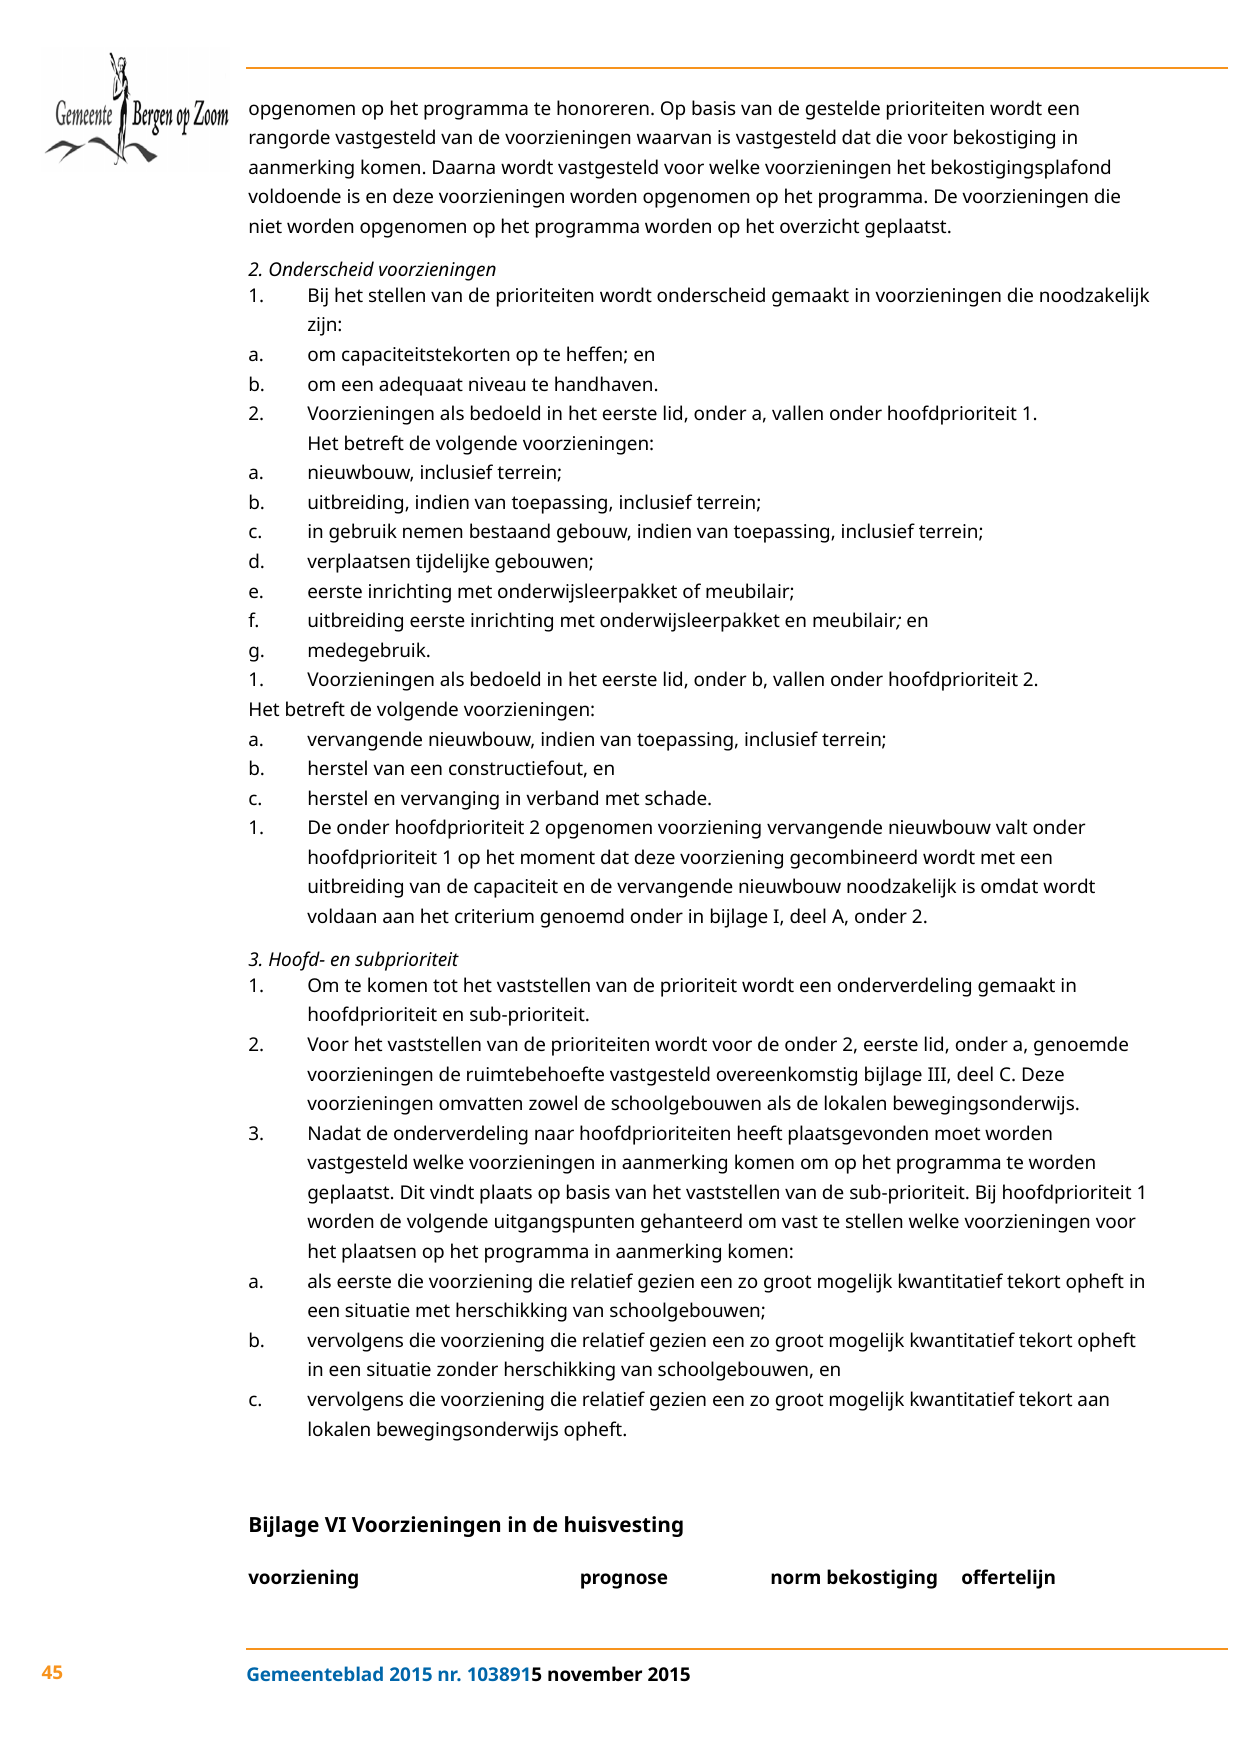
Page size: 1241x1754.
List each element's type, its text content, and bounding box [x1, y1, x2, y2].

list medegebruik. [248, 637, 1152, 663]
table_header prognose [580, 1565, 770, 1590]
list uitbreiding eerste inrichting met onderwijsleerpakket en meubilair; en [248, 607, 1152, 633]
list vervolgens die voorziening die relatief gezien een zo groot mogelijk kwantitatief tekort opheft in een situatie zonder herschikking van schoolgebouwen, en [248, 1327, 1152, 1382]
list nieuwbouw, inclusief terrein; [248, 459, 1152, 485]
table_header offertelijn [961, 1565, 1152, 1590]
list De onder hoofdprioriteit 2 opgenomen voorziening vervangende nieuwbouw valt onder hoofdprioriteit 1 op het moment dat deze voorziening gecombineerd wordt met een uitbreiding van de capaciteit en de vervangende nieuwbouw noodzakelijk is omdat wordt voldaan aan het criterium genoemd onder in bijlage I, deel A, onder 2. [248, 814, 1152, 929]
list Voor het vaststellen van de prioriteiten wordt voor de onder 2, eerste lid, onder a, genoemde voorzieningen de ruimtebehoefte vastgesteld overeenkomstig bijlage III, deel C. Deze voorzieningen omvatten zowel de schoolgebouwen als de lokalen bewegingsonderwijs. [248, 1031, 1152, 1116]
table_header norm bekostiging [770, 1565, 961, 1590]
list Het betreft de volgende voorzieningen: [248, 430, 1152, 456]
list in gebruik nemen bestaand gebouw, indien van toepassing, inclusief terrein; [248, 519, 1152, 544]
text Bijlage VI Voorzieningen in de huisvesting [248, 1510, 1152, 1539]
text opgenomen op het programma te honoreren. Op basis van de gestelde prioriteiten wordt een rangorde vastgesteld van de voorzieningen waarvan is vastgesteld dat die voor bekostiging in aanmerking komen. Daarna wordt vastgesteld voor welke voorzieningen het bekostigingsplafond voldoende is en deze voorzieningen worden opgenomen op het programma. De voorzieningen die niet worden opgenomen op het programma worden op het overzicht geplaatst. [248, 95, 1152, 239]
list om een adequaat niveau te handhaven. [248, 371, 1152, 396]
table_header voorziening [248, 1565, 579, 1590]
list Voorzieningen als bedoeld in het eerste lid, onder b, vallen onder hoofdprioriteit 2. [248, 667, 1152, 692]
list Bij het stellen van de prioriteiten wordt onderscheid gemaakt in voorzieningen die noodzakelijk zijn: [248, 282, 1152, 337]
text Het betreft de volgende voorzieningen: [248, 696, 1152, 722]
list Om te komen tot het vaststellen van de prioriteit wordt een onderverdeling gemaakt in hoofdprioriteit en sub-prioriteit. [248, 972, 1152, 1027]
list eerste inrichting met onderwijsleerpakket of meubilair; [248, 578, 1152, 603]
list herstel van een constructiefout, en [248, 755, 1152, 781]
list Voorzieningen als bedoeld in het eerste lid, onder a, vallen onder hoofdprioriteit 1. [248, 400, 1152, 426]
list uitbreiding, indien van toepassing, inclusief terrein; [248, 489, 1152, 515]
list vervangende nieuwbouw, indien van toepassing, inclusief terrein; [248, 726, 1152, 751]
list vervolgens die voorziening die relatief gezien een zo groot mogelijk kwantitatief tekort aan lokalen bewegingsonderwijs opheft. [248, 1386, 1152, 1442]
text 3. Hoofd- en subprioriteit [248, 946, 1152, 972]
text 2. Onderscheid voorzieningen [248, 256, 1152, 282]
list Nadat de onderverdeling naar hoofdprioriteiten heeft plaatsgevonden moet worden vastgesteld welke voorzieningen in aanmerking komen om op het programma te worden geplaatst. Dit vindt plaats op basis van het vaststellen van de sub-prioriteit. Bij hoofdprioriteit 1 worden de volgende uitgangspunten gehanteerd om vast te stellen welke voorzieningen voor het plaatsen op het programma in aanmerking komen: [248, 1120, 1152, 1264]
list als eerste die voorziening die relatief gezien een zo groot mogelijk kwantitatief tekort opheft in een situatie met herschikking van schoolgebouwen; [248, 1268, 1152, 1323]
list verplaatsen tijdelijke gebouwen; [248, 548, 1152, 574]
picture [41, 47, 231, 172]
list herstel en vervanging in verband met schade. [248, 785, 1152, 811]
list om capaciteitstekorten op te heffen; en [248, 341, 1152, 367]
